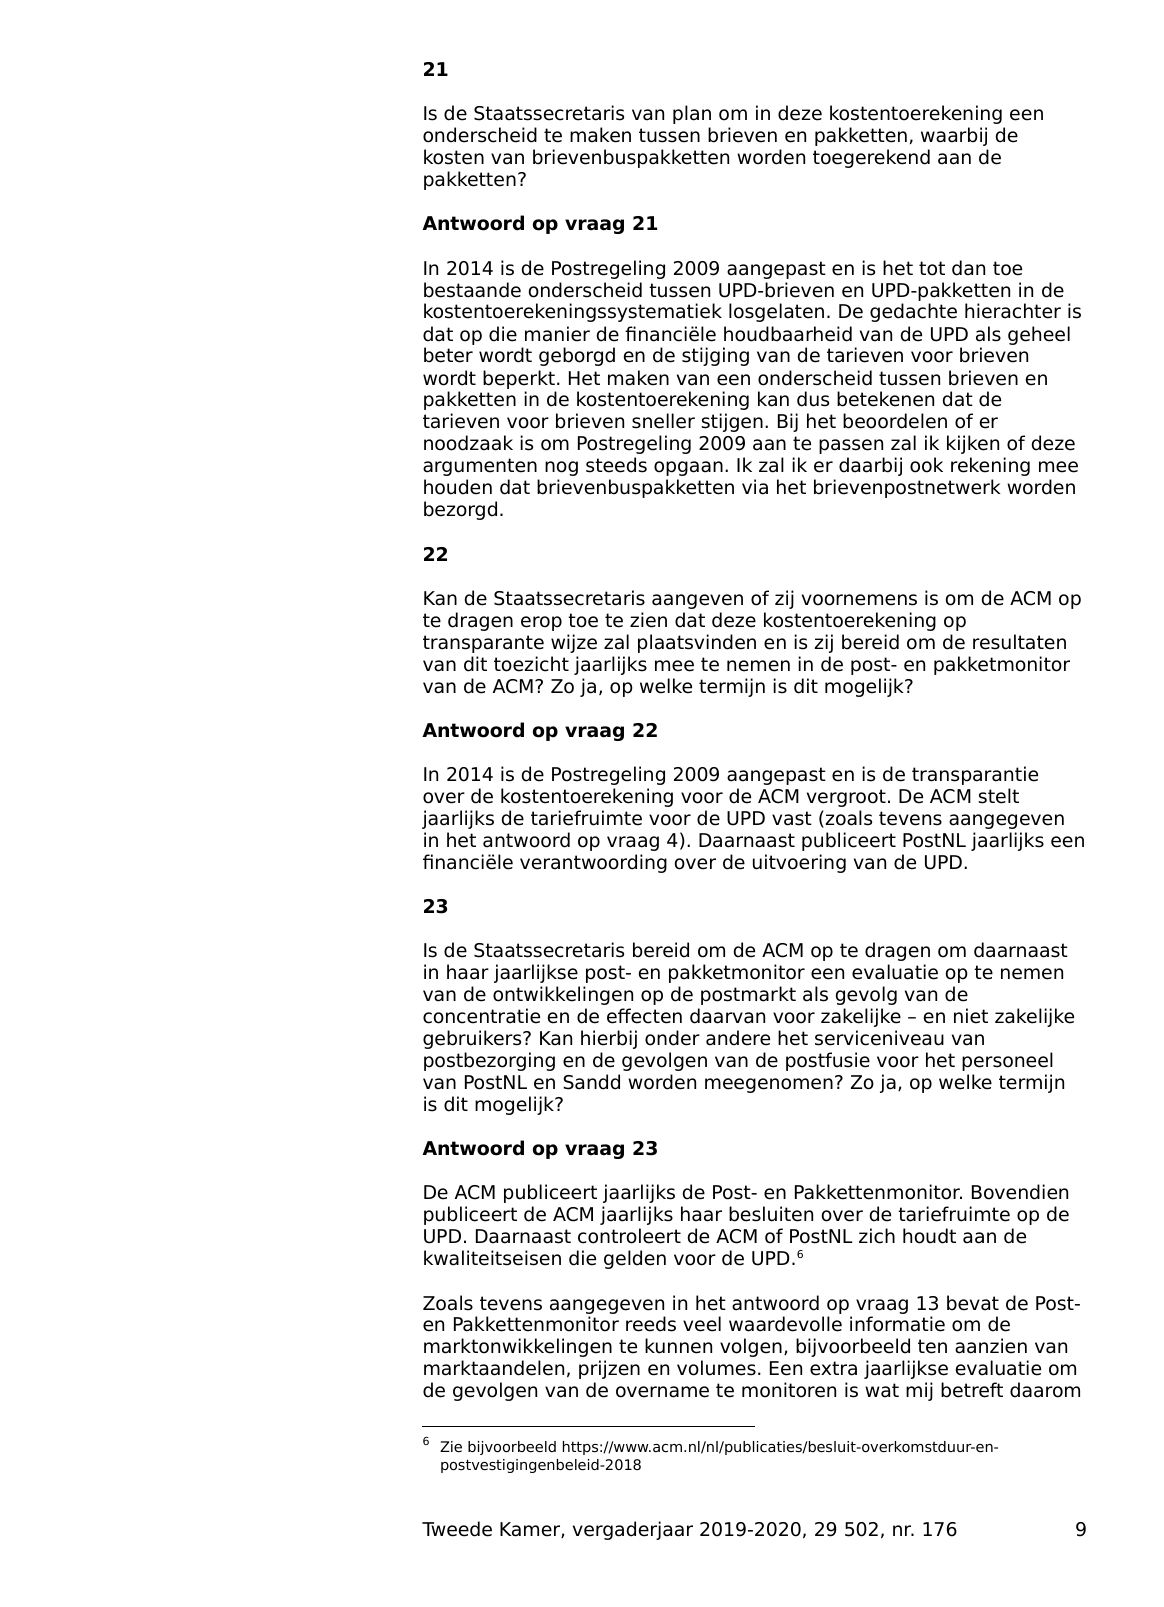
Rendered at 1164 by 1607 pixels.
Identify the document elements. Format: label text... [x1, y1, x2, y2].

text Is de Staatssecretaris bereid om de ACM op te dragen om daarnaast in haar jaarlijkse post- en pakketmonitor een evaluatie op te nemen van de ontwikkelingen op de postmarkt als gevolg van de concentratie en de effecten daarvan voor zakelijke – en niet zakelijke gebruikers? Kan hierbij onder andere het serviceniveau van postbezorging en de gevolgen van de postfusie voor het personeel van PostNL en Sandd worden meegenomen? Zo ja, op welke termijn is dit mogelijk? [422, 940, 1087, 1116]
subtitle 23 [422, 896, 1087, 918]
text In 2014 is de Postregeling 2009 aangepast en is het tot dan toe bestaande onderscheid tussen UPD-brieven en UPD-pakketten in de kostentoerekeningssystematiek losgelaten. De gedachte hierachter is dat op die manier de financiële houdbaarheid van de UPD als geheel beter wordt geborgd en de stijging van de tarieven voor brieven wordt beperkt. Het maken van een onderscheid tussen brieven en pakketten in de kostentoerekening kan dus betekenen dat de tarieven voor brieven sneller stijgen. Bij het beoordelen of er noodzaak is om Postregeling 2009 aan te passen zal ik kijken of deze argumenten nog steeds opgaan. Ik zal ik er daarbij ook rekening mee houden dat brievenbuspakketten via het brievenpostnetwerk worden bezorgd. [422, 257, 1087, 521]
text Kan de Staatssecretaris aangeven of zij voornemens is om de ACM op te dragen erop toe te zien dat deze kostentoerekening op transparante wijze zal plaatsvinden en is zij bereid om de resultaten van dit toezicht jaarlijks mee te nemen in de post- en pakketmonitor van de ACM? Zo ja, op welke termijn is dit mogelijk? [422, 588, 1087, 697]
subtitle Antwoord op vraag 22 [422, 720, 1087, 742]
text Zie bijvoorbeeld https://www.acm.nl/nl/publicaties/besluit-overkomstduur-en-postvestigingenbeleid-2018 [422, 1435, 1087, 1474]
text In 2014 is de Postregeling 2009 aangepast en is de transparantie over de kostentoerekening voor de ACM vergroot. De ACM stelt jaarlijks de tariefruimte voor de UPD vast (zoals tevens aangegeven in het antwoord op vraag 4). Daarnaast publiceert PostNL jaarlijks een financiële verantwoording over de uitvoering van de UPD. [422, 764, 1087, 874]
text Is de Staatssecretaris van plan om in deze kostentoerekening een onderscheid te maken tussen brieven en pakketten, waarbij de kosten van brievenbuspakketten worden toegerekend aan de pakketten? [422, 103, 1087, 191]
subtitle 22 [422, 543, 1087, 565]
subtitle 21 [422, 59, 1087, 81]
subtitle Antwoord op vraag 21 [422, 213, 1087, 235]
text De ACM publiceert jaarlijks de Post- en Pakkettenmonitor. Bovendien publiceert de ACM jaarlijks haar besluiten over de tariefruimte op de UPD. Daarnaast controleert de ACM of PostNL zich houdt aan de kwaliteitseisen die gelden voor de UPD. [422, 1182, 1087, 1270]
subtitle Antwoord op vraag 23 [422, 1138, 1087, 1160]
text Zoals tevens aangegeven in het antwoord op vraag 13 bevat de Post- en Pakkettenmonitor reeds veel waardevolle informatie om de marktonwikkelingen te kunnen volgen, bijvoorbeeld ten aanzien van marktaandelen, prijzen en volumes. Een extra jaarlijkse evaluatie om de gevolgen van de overname te monitoren is wat mij betreft daarom [422, 1292, 1087, 1402]
